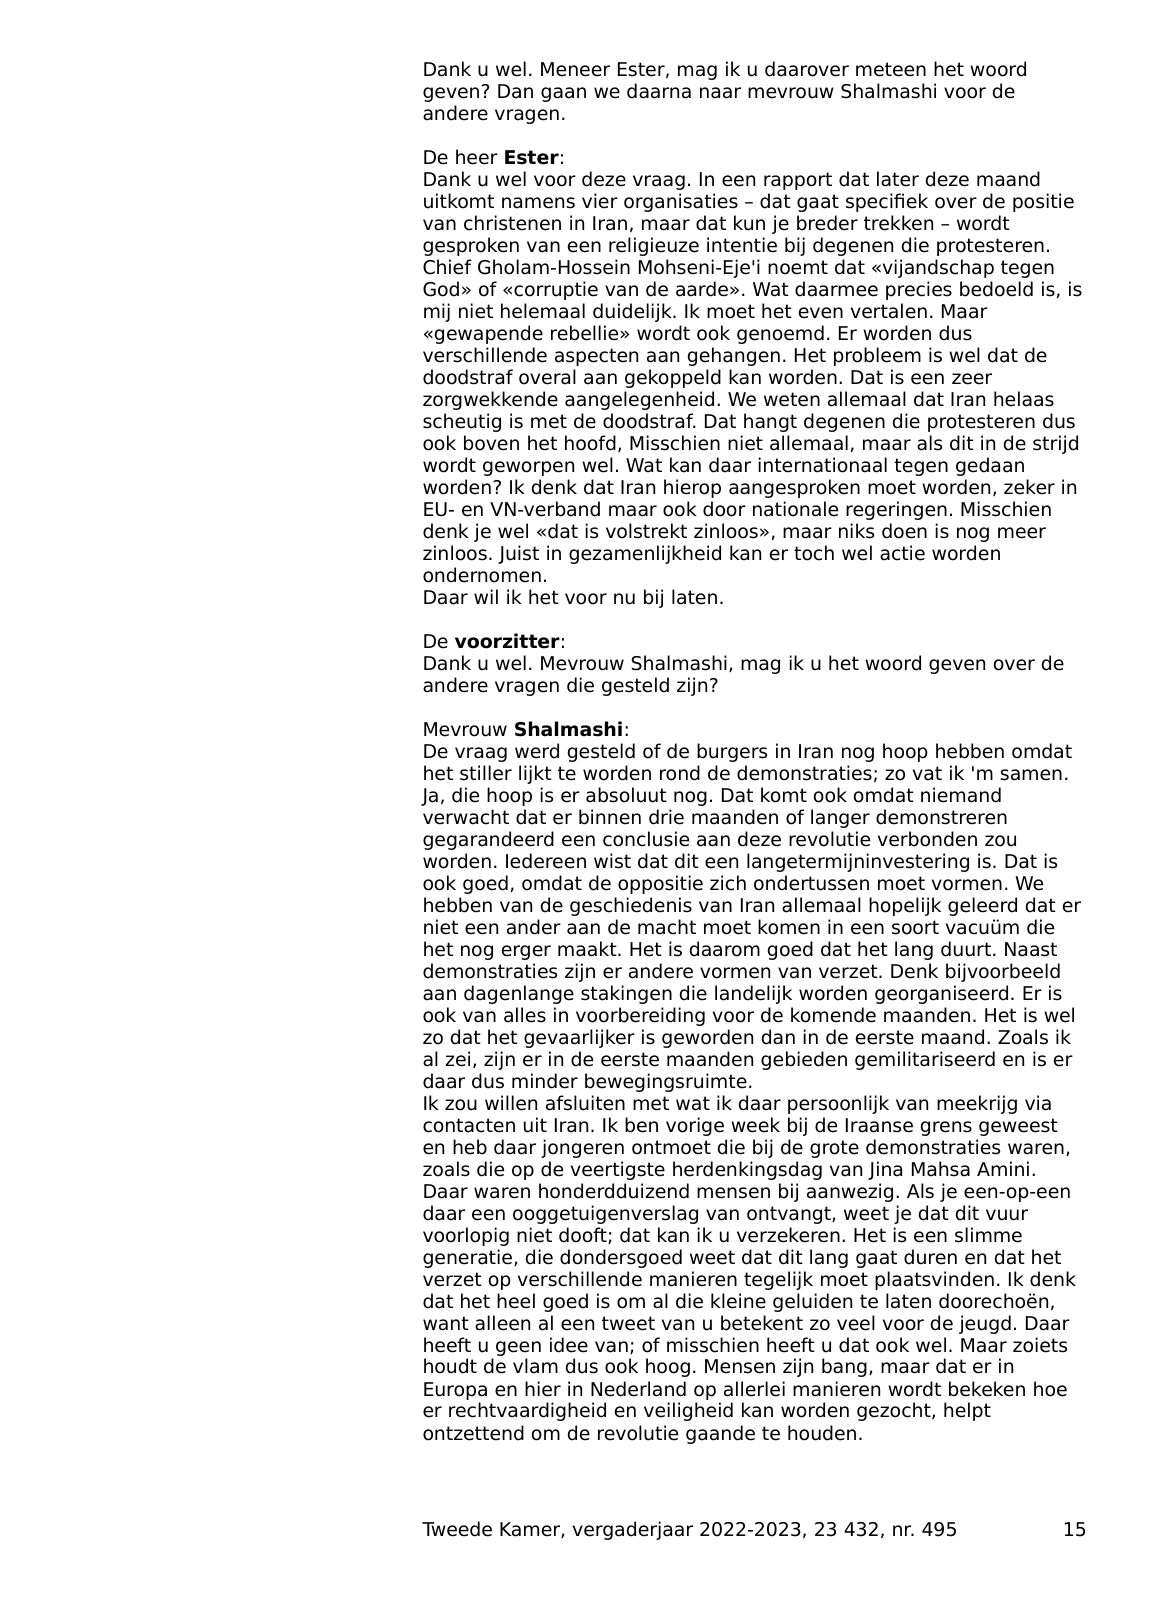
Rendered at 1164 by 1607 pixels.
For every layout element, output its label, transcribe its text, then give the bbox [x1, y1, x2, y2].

text Dank u wel. Mevrouw Shalmashi, mag ik u het woord geven over de andere vragen die gesteld zijn? [422, 653, 1087, 697]
text Ik zou willen afsluiten met wat ik daar persoonlijk van meekrijg via contacten uit Iran. Ik ben vorige week bij de Iraanse grens geweest en heb daar jongeren ontmoet die bij de grote demonstraties waren, zoals die op de veertigste herdenkingsdag van Jina Mahsa Amini. Daar waren honderdduizend mensen bij aanwezig. Als je een-op-een daar een ooggetuigenverslag van ontvangt, weet je dat dit vuur voorlopig niet dooft; dat kan ik u verzekeren. Het is een slimme generatie, die dondersgoed weet dat dit lang gaat duren en dat het verzet op verschillende manieren tegelijk moet plaatsvinden. Ik denk dat het heel goed is om al die kleine geluiden te laten doorechoën, want alleen al een tweet van u betekent zo veel voor de jeugd. Daar heeft u geen idee van; of misschien heeft u dat ook wel. Maar zoiets houdt de vlam dus ook hoog. Mensen zijn bang, maar dat er in Europa en hier in Nederland op allerlei manieren wordt bekeken hoe er rechtvaardigheid en veiligheid kan worden gezocht, helpt ontzettend om de revolutie gaande te houden. [422, 1093, 1087, 1444]
text Daar wil ik het voor nu bij laten. [422, 587, 1087, 609]
text Dank u wel voor deze vraag. In een rapport dat later deze maand uitkomt namens vier organisaties – dat gaat specifiek over de positie van christenen in Iran, maar dat kun je breder trekken – wordt gesproken van een religieuze intentie bij degenen die protesteren. Chief Gholam-Hossein Mohseni-Eje'i noemt dat «vijandschap tegen God» of «corruptie van de aarde». Wat daarmee precies bedoeld is, is mij niet helemaal duidelijk. Ik moet het even vertalen. Maar «gewapende rebellie» wordt ook genoemd. Er worden dus verschillende aspecten aan gehangen. Het probleem is wel dat de doodstraf overal aan gekoppeld kan worden. Dat is een zeer zorgwekkende aangelegenheid. We weten allemaal dat Iran helaas scheutig is met de doodstraf. Dat hangt degenen die protesteren dus ook boven het hoofd, Misschien niet allemaal, maar als dit in de strijd wordt geworpen wel. Wat kan daar internationaal tegen gedaan worden? Ik denk dat Iran hierop aangesproken moet worden, zeker in EU- en VN-verband maar ook door nationale regeringen. Misschien denk je wel «dat is volstrekt zinloos», maar niks doen is nog meer zinloos. Juist in gezamenlijkheid kan er toch wel actie worden ondernomen. [422, 169, 1087, 587]
text Dank u wel. Meneer Ester, mag ik u daarover meteen het woord geven? Dan gaan we daarna naar mevrouw Shalmashi voor de andere vragen. [422, 59, 1087, 125]
text Mevrouw Shalmashi: [422, 719, 1087, 741]
text De heer Ester: [422, 147, 1087, 169]
text De voorzitter: [422, 631, 1087, 653]
text De vraag werd gesteld of de burgers in Iran nog hoop hebben omdat het stiller lijkt te worden rond de demonstraties; zo vat ik 'm samen. Ja, die hoop is er absoluut nog. Dat komt ook omdat niemand verwacht dat er binnen drie maanden of langer demonstreren gegarandeerd een conclusie aan deze revolutie verbonden zou worden. Iedereen wist dat dit een langetermijninvestering is. Dat is ook goed, omdat de oppositie zich ondertussen moet vormen. We hebben van de geschiedenis van Iran allemaal hopelijk geleerd dat er niet een ander aan de macht moet komen in een soort vacuüm die het nog erger maakt. Het is daarom goed dat het lang duurt. Naast demonstraties zijn er andere vormen van verzet. Denk bijvoorbeeld aan dagenlange stakingen die landelijk worden georganiseerd. Er is ook van alles in voorbereiding voor de komende maanden. Het is wel zo dat het gevaarlijker is geworden dan in de eerste maand. Zoals ik al zei, zijn er in de eerste maanden gebieden gemilitariseerd en is er daar dus minder bewegingsruimte. [422, 741, 1087, 1093]
